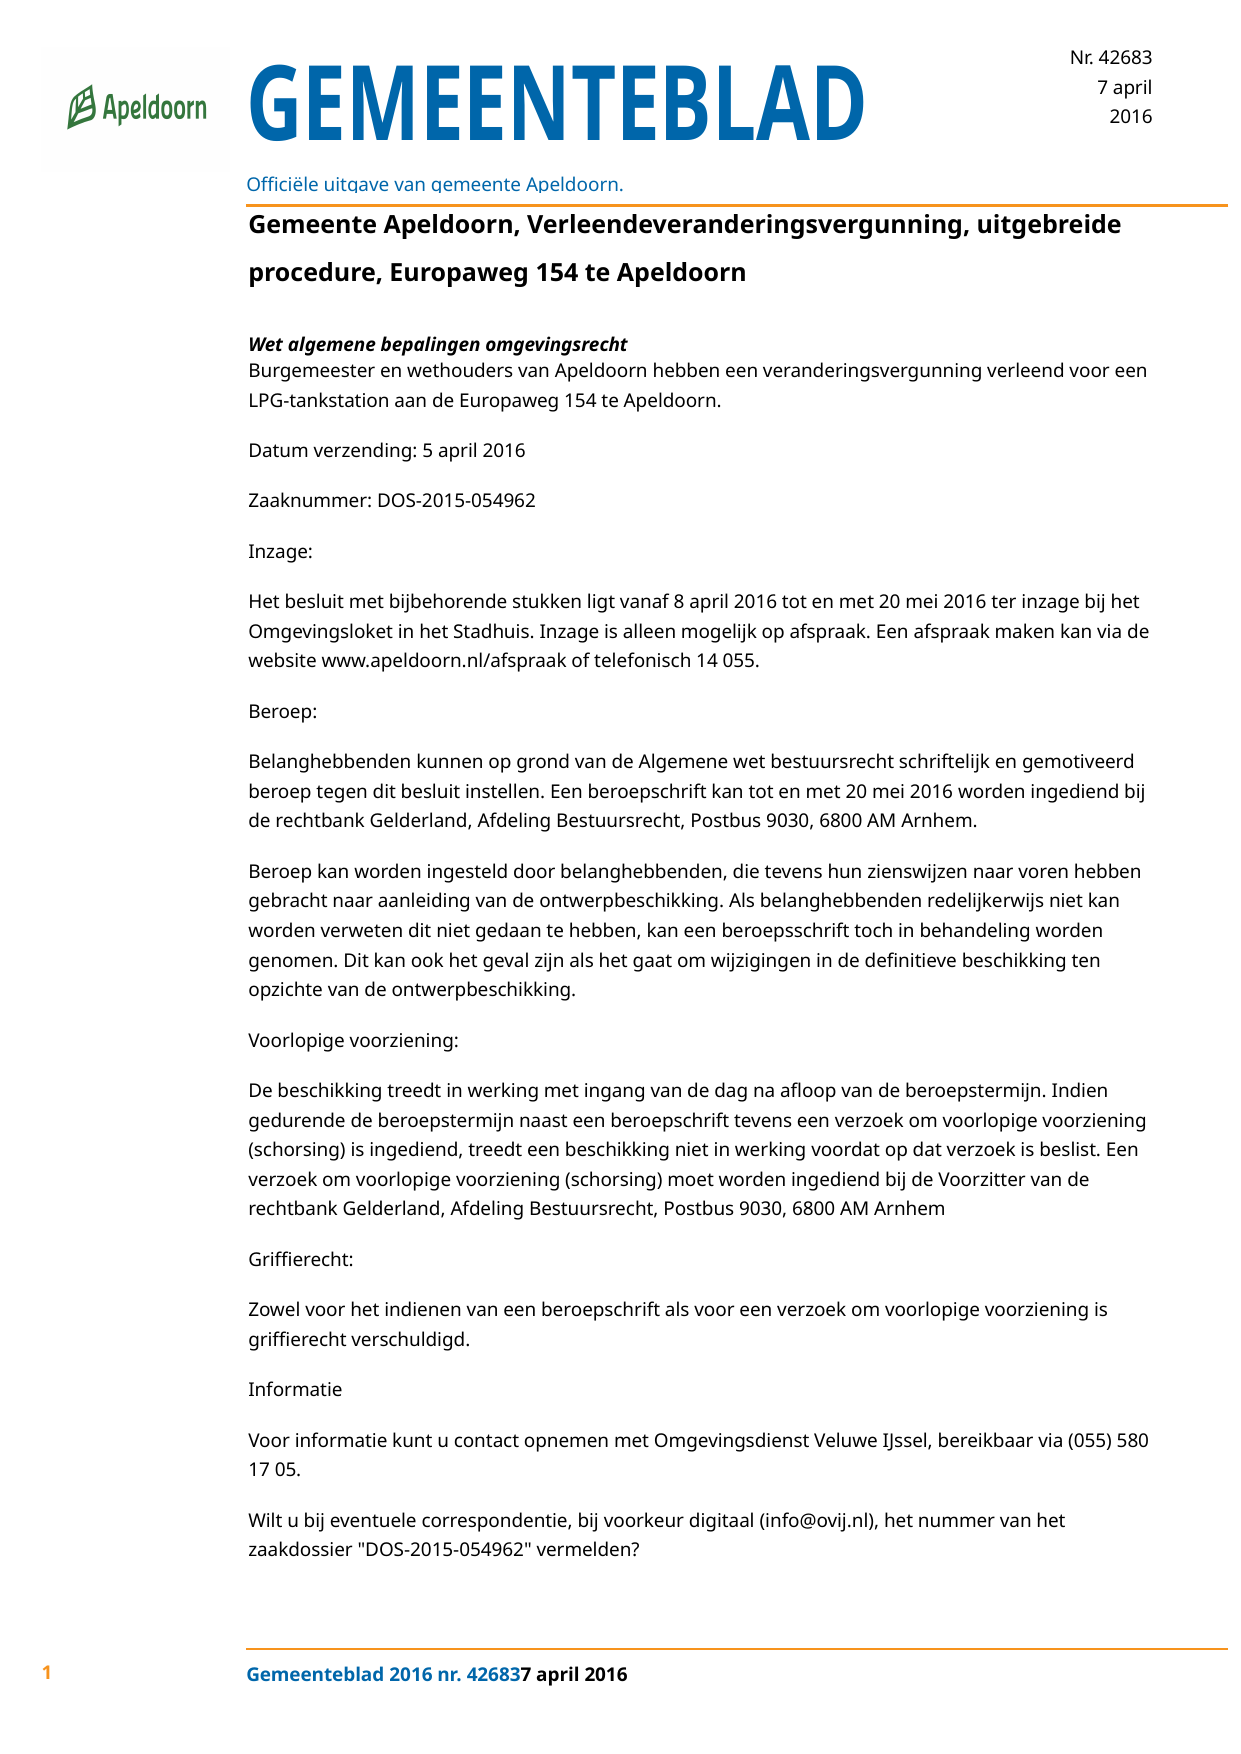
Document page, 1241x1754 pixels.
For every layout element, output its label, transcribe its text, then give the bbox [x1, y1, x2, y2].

text Burgemeester en wethouders van Apeldoorn hebben een veranderingsvergunning verleend voor een LPG-tankstation aan de Europaweg 154 te Apeldoorn. [248, 357, 1152, 412]
text Griffierecht: [248, 1246, 1152, 1272]
text De beschikking treedt in werking met ingang van de dag na afloop van de beroepstermijn. Indien gedurende de beroepstermijn naast een beroepschrift tevens een verzoek om voorlopige voorziening (schorsing) is ingediend, treedt een beschikking niet in werking voordat op dat verzoek is beslist. Een verzoek om voorlopige voorziening (schorsing) moet worden ingediend bij de Voorzitter van de rechtbank Gelderland, Afdeling Bestuursrecht, Postbus 9030, 6800 AM Arnhem [248, 1077, 1152, 1221]
text Wilt u bij eventuele correspondentie, bij voorkeur digitaal (info@ovij.nl), het nummer van het zaakdossier "DOS-2015-054962" vermelden? [248, 1507, 1152, 1562]
text Het besluit met bijbehorende stukken ligt vanaf 8 april 2016 tot en met 20 mei 2016 ter inzage bij het Omgevingsloket in het Stadhuis. Inzage is alleen mogelijk op afspraak. Een afspraak maken kan via de website www.apeldoorn.nl/afspraak of telefonisch 14 055. [248, 588, 1152, 673]
text Datum verzending: 5 april 2016 [248, 437, 1152, 463]
text Voorlopige voorziening: [248, 1027, 1152, 1052]
text Zaaknummer: DOS-2015-054962 [248, 488, 1152, 513]
text Inzage: [248, 538, 1152, 564]
text Beroep kan worden ingesteld door belanghebbenden, die tevens hun zienswijzen naar voren hebben gebracht naar aanleiding van de ontwerpbeschikking. Als belanghebbenden redelijkerwijs niet kan worden verweten dit niet gedaan te hebben, kan een beroepsschrift toch in behandeling worden genomen. Dit kan ook het geval zijn als het gaat om wijzigingen in de definitieve beschikking ten opzichte van de ontwerpbeschikking. [248, 858, 1152, 1002]
picture [41, 47, 231, 172]
text Zowel voor het indienen van een beroepschrift als voor een verzoek om voorlopige voorziening is griffierecht verschuldigd. [248, 1296, 1152, 1352]
text Informatie [248, 1376, 1152, 1402]
text Beroep: [248, 698, 1152, 724]
text Voor informatie kunt u contact opnemen met Omgevingsdienst Veluwe IJssel, bereikbaar via (055) 580 17 05. [248, 1427, 1152, 1482]
text Belanghebbenden kunnen op grond van de Algemene wet bestuursrecht schriftelijk en gemotiveerd beroep tegen dit besluit instellen. Een beroepschrift kan tot en met 20 mei 2016 worden ingediend bij de rechtbank Gelderland, Afdeling Bestuursrecht, Postbus 9030, 6800 AM Arnhem. [248, 748, 1152, 833]
text Gemeente Apeldoorn, Verleendeveranderingsvergunning, uitgebreide procedure, Europaweg 154 te Apeldoorn [248, 207, 1152, 288]
text Wet algemene bepalingen omgevingsrecht [248, 331, 1152, 357]
